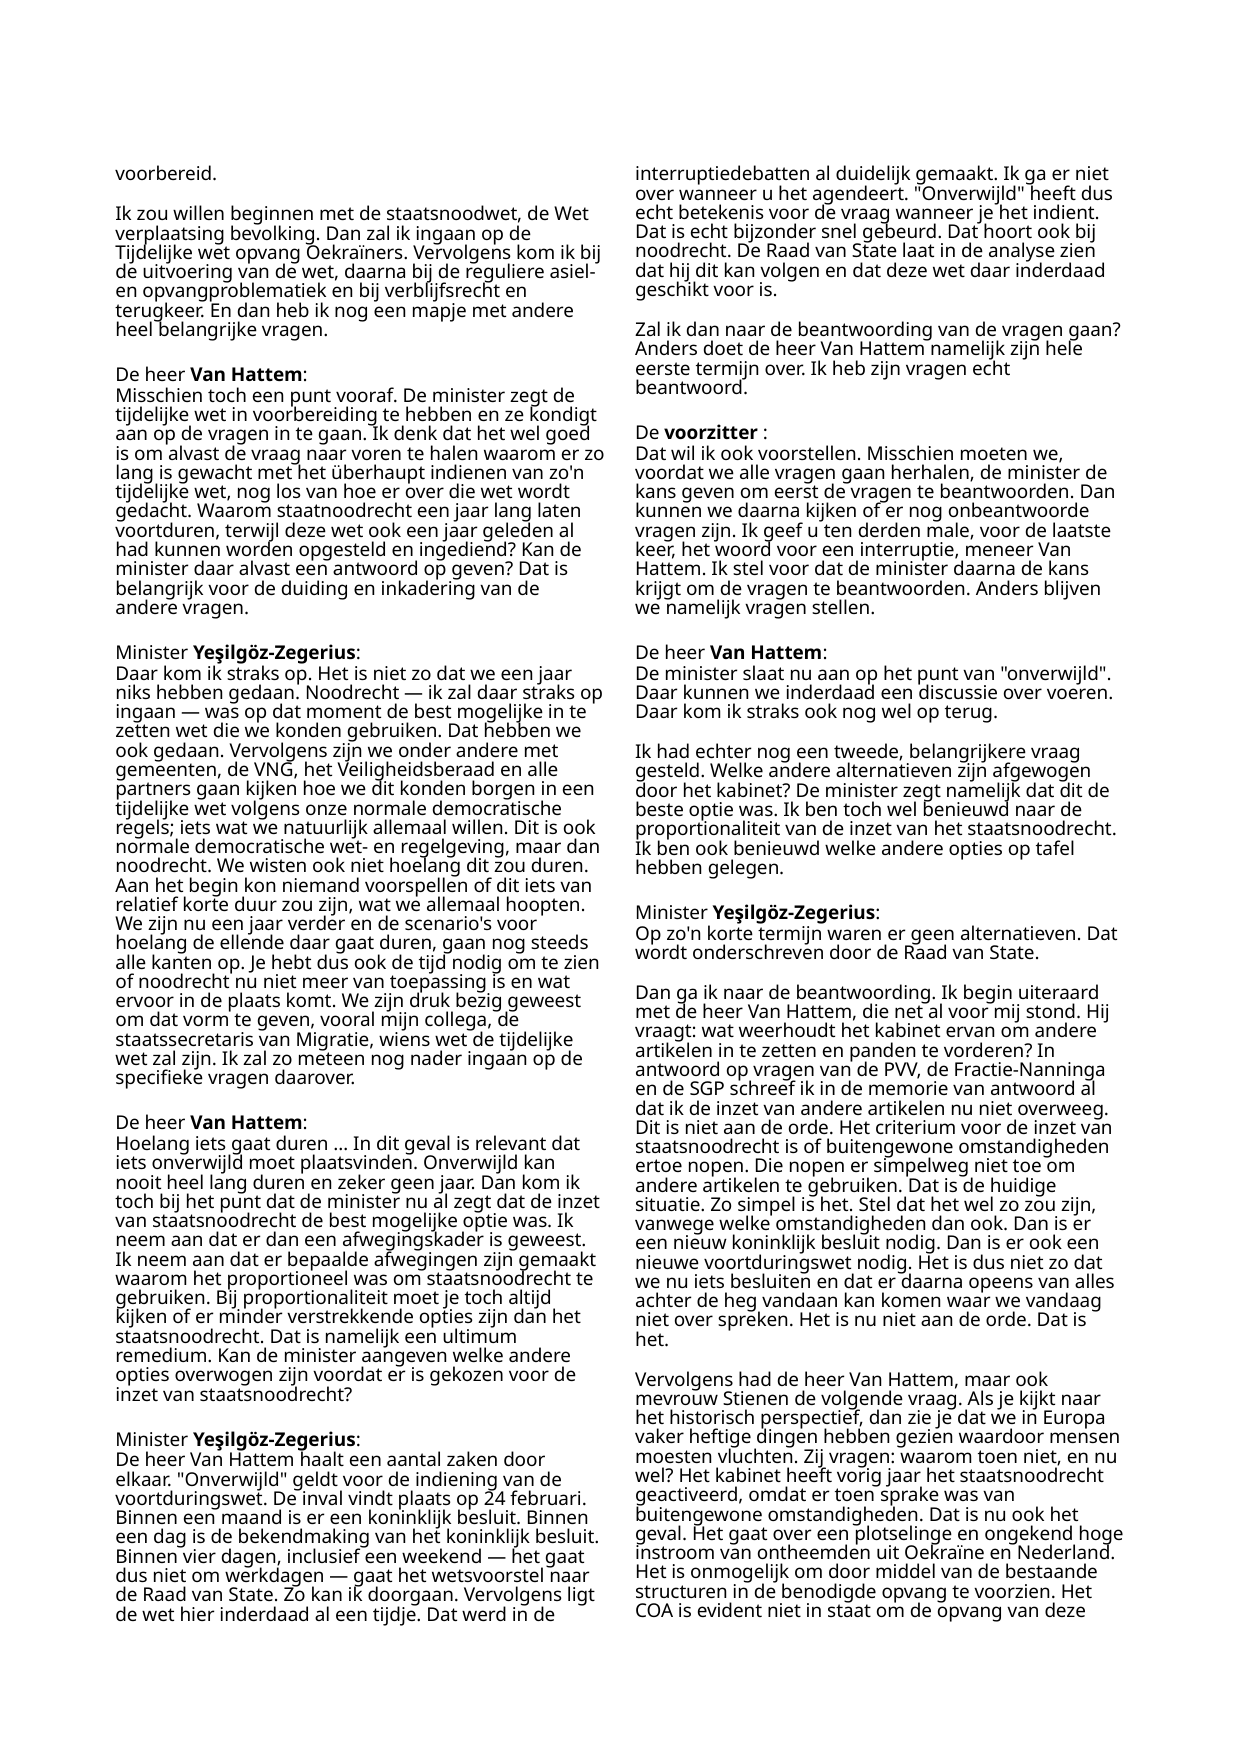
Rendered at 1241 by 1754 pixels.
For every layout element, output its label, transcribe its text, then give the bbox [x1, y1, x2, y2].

text De heer Van Hattem: [635, 639, 1125, 664]
text Daar kom ik straks op. Het is niet zo dat we een jaar niks hebben gedaan. Noodrecht — ik zal daar straks op ingaan — was op dat moment de best mogelijke in te zetten wet die we konden gebruiken. Dat hebben we ook gedaan. Vervolgens zijn we onder andere met gemeenten, de VNG, het Veiligheidsberaad en alle partners gaan kijken hoe we dit konden borgen in een tijdelijke wet volgens onze normale democratische regels; iets wat we natuurlijk allemaal willen. Dit is ook normale democratische wet- en regelgeving, maar dan noodrecht. We wisten ook niet hoelang dit zou duren. Aan het begin kon niemand voorspellen of dit iets van relatief korte duur zou zijn, wat we allemaal hoopten. We zijn nu een jaar verder en de scenario's voor hoelang de ellende daar gaat duren, gaan nog steeds alle kanten op. Je hebt dus ook de tijd nodig om te zien of noodrecht nu niet meer van toepassing is en wat ervoor in de plaats komt. We zijn druk bezig geweest om dat vorm te geven, vooral mijn collega, de staatssecretaris van Migratie, wiens wet de tijdelijke wet zal zijn. Ik zal zo meteen nog nader ingaan op de specifieke vragen daarover. [115, 664, 605, 1088]
text Zal ik dan naar de beantwoording van de vragen gaan? Anders doet de heer Van Hattem namelijk zijn hele eerste termijn over. Ik heb zijn vragen echt beantwoord. [635, 321, 1125, 398]
text De heer Van Hattem haalt een aantal zaken door elkaar. "Onverwijld" geldt voor de indiening van de voortduringswet. De inval vindt plaats op 24 februari. Binnen een maand is er een koninklijk besluit. Binnen een dag is de bekendmaking van het koninklijk besluit. Binnen vier dagen, inclusief een weekend — het gaat dus niet om werkdagen — gaat het wetsvoorstel naar de Raad van State. Zo kan ik doorgaan. Vervolgens ligt de wet hier inderdaad al een tijdje. Dat werd in de [115, 1451, 605, 1625]
text interruptiedebatten al duidelijk gemaakt. Ik ga er niet over wanneer u het agendeert. "Onverwijld" heeft dus echt betekenis voor de vraag wanneer je het indient. Dat is echt bijzonder snel gebeurd. Dat hoort ook bij noodrecht. De Raad van State laat in de analyse zien dat hij dit kan volgen en dat deze wet daar inderdaad geschikt voor is. [635, 165, 1125, 300]
text Ik zou willen beginnen met de staatsnoodwet, de Wet verplaatsing bevolking. Dan zal ik ingaan op de Tijdelijke wet opvang Oekraïners. Vervolgens kom ik bij de uitvoering van de wet, daarna bij de reguliere asiel- en opvangproblematiek en bij verblijfsrecht en terugkeer. En dan heb ik nog een mapje met andere heel belangrijke vragen. [115, 205, 605, 340]
text Op zo'n korte termijn waren er geen alternatieven. Dat wordt onderschreven door de Raad van State. [635, 924, 1125, 963]
text Vervolgens had de heer Van Hattem, maar ook mevrouw Stienen de volgende vraag. Als je kijkt naar het historisch perspectief, dan zie je dat we in Europa vaker heftige dingen hebben gezien waardoor mensen moesten vluchten. Zij vragen: waarom toen niet, en nu wel? Het kabinet heeft vorig jaar het staatsnoodrecht geactiveerd, omdat er toen sprake was van buitengewone omstandigheden. Dat is nu ook het geval. Het gaat over een plotselinge en ongekend hoge instroom van ontheemden uit Oekraïne en Nederland. Het is onmogelijk om door middel van de bestaande structuren in de benodigde opvang te voorzien. Het COA is evident niet in staat om de opvang van deze [635, 1371, 1125, 1621]
text De heer Van Hattem: [115, 1109, 605, 1135]
text Dan ga ik naar de beantwoording. Ik begin uiteraard met de heer Van Hattem, die net al voor mij stond. Hij vraagt: wat weerhoudt het kabinet ervan om andere artikelen in te zetten en panden te vorderen? In antwoord op vragen van de PVV, de Fractie-Nanninga en de SGP schreef ik in de memorie van antwoord al dat ik de inzet van andere artikelen nu niet overweeg. Dit is niet aan de orde. Het criterium voor de inzet van staatsnoodrecht is of buitengewone omstandigheden ertoe nopen. Die nopen er simpelweg niet toe om andere artikelen te gebruiken. Dat is de huidige situatie. Zo simpel is het. Stel dat het wel zo zou zijn, vanwege welke omstandigheden dan ook. Dan is er een nieuw koninklijk besluit nodig. Dan is er ook een nieuwe voortduringswet nodig. Het is dus niet zo dat we nu iets besluiten en dat er daarna opeens van alles achter de heg vandaan kan komen waar we vandaag niet over spreken. Het is nu niet aan de orde. Dat is het. [635, 984, 1125, 1350]
text Hoelang iets gaat duren … In dit geval is relevant dat iets onverwijld moet plaatsvinden. Onverwijld kan nooit heel lang duren en zeker geen jaar. Dan kom ik toch bij het punt dat de minister nu al zegt dat de inzet van staatsnoodrecht de best mogelijke optie was. Ik neem aan dat er dan een afwegingskader is geweest. Ik neem aan dat er bepaalde afwegingen zijn gemaakt waarom het proportioneel was om staatsnoodrecht te gebruiken. Bij proportionaliteit moet je toch altijd kijken of er minder verstrekkende opties zijn dan het staatsnoodrecht. Dat is namelijk een ultimum remedium. Kan de minister aangeven welke andere opties overwogen zijn voordat er is gekozen voor de inzet van staatsnoodrecht? [115, 1135, 605, 1405]
text Minister Yeşilgöz-Zegerius: [635, 899, 1125, 924]
text De heer Van Hattem: [115, 361, 605, 387]
text Misschien toch een punt vooraf. De minister zegt de tijdelijke wet in voorbereiding te hebben en ze kondigt aan op de vragen in te gaan. Ik denk dat het wel goed is om alvast de vraag naar voren te halen waarom er zo lang is gewacht met het überhaupt indienen van zo'n tijdelijke wet, nog los van hoe er over die wet wordt gedacht. Waarom staatnoodrecht een jaar lang laten voortduren, terwijl deze wet ook een jaar geleden al had kunnen worden opgesteld en ingediend? Kan de minister daar alvast een antwoord op geven? Dat is belangrijk voor de duiding en inkadering van de andere vragen. [115, 387, 605, 618]
text voorbereid. [115, 165, 605, 184]
text Ik had echter nog een tweede, belangrijkere vraag gesteld. Welke andere alternatieven zijn afgewogen door het kabinet? De minister zegt namelijk dat dit de beste optie was. Ik ben toch wel benieuwd naar de proportionaliteit van de inzet van het staatsnoodrecht. Ik ben ook benieuwd welke andere opties op tafel hebben gelegen. [635, 743, 1125, 878]
text De minister slaat nu aan op het punt van "onverwijld". Daar kunnen we inderdaad een discussie over voeren. Daar kom ik straks ook nog wel op terug. [635, 664, 1125, 722]
text De voorzitter : [635, 419, 1125, 444]
text Minister Yeşilgöz-Zegerius: [115, 1426, 605, 1451]
text Dat wil ik ook voorstellen. Misschien moeten we, voordat we alle vragen gaan herhalen, de minister de kans geven om eerst de vragen te beantwoorden. Dan kunnen we daarna kijken of er nog onbeantwoorde vragen zijn. Ik geef u ten derden male, voor de laatste keer, het woord voor een interruptie, meneer Van Hattem. Ik stel voor dat de minister daarna de kans krijgt om de vragen te beantwoorden. Anders blijven we namelijk vragen stellen. [635, 444, 1125, 618]
text Minister Yeşilgöz-Zegerius: [115, 639, 605, 664]
